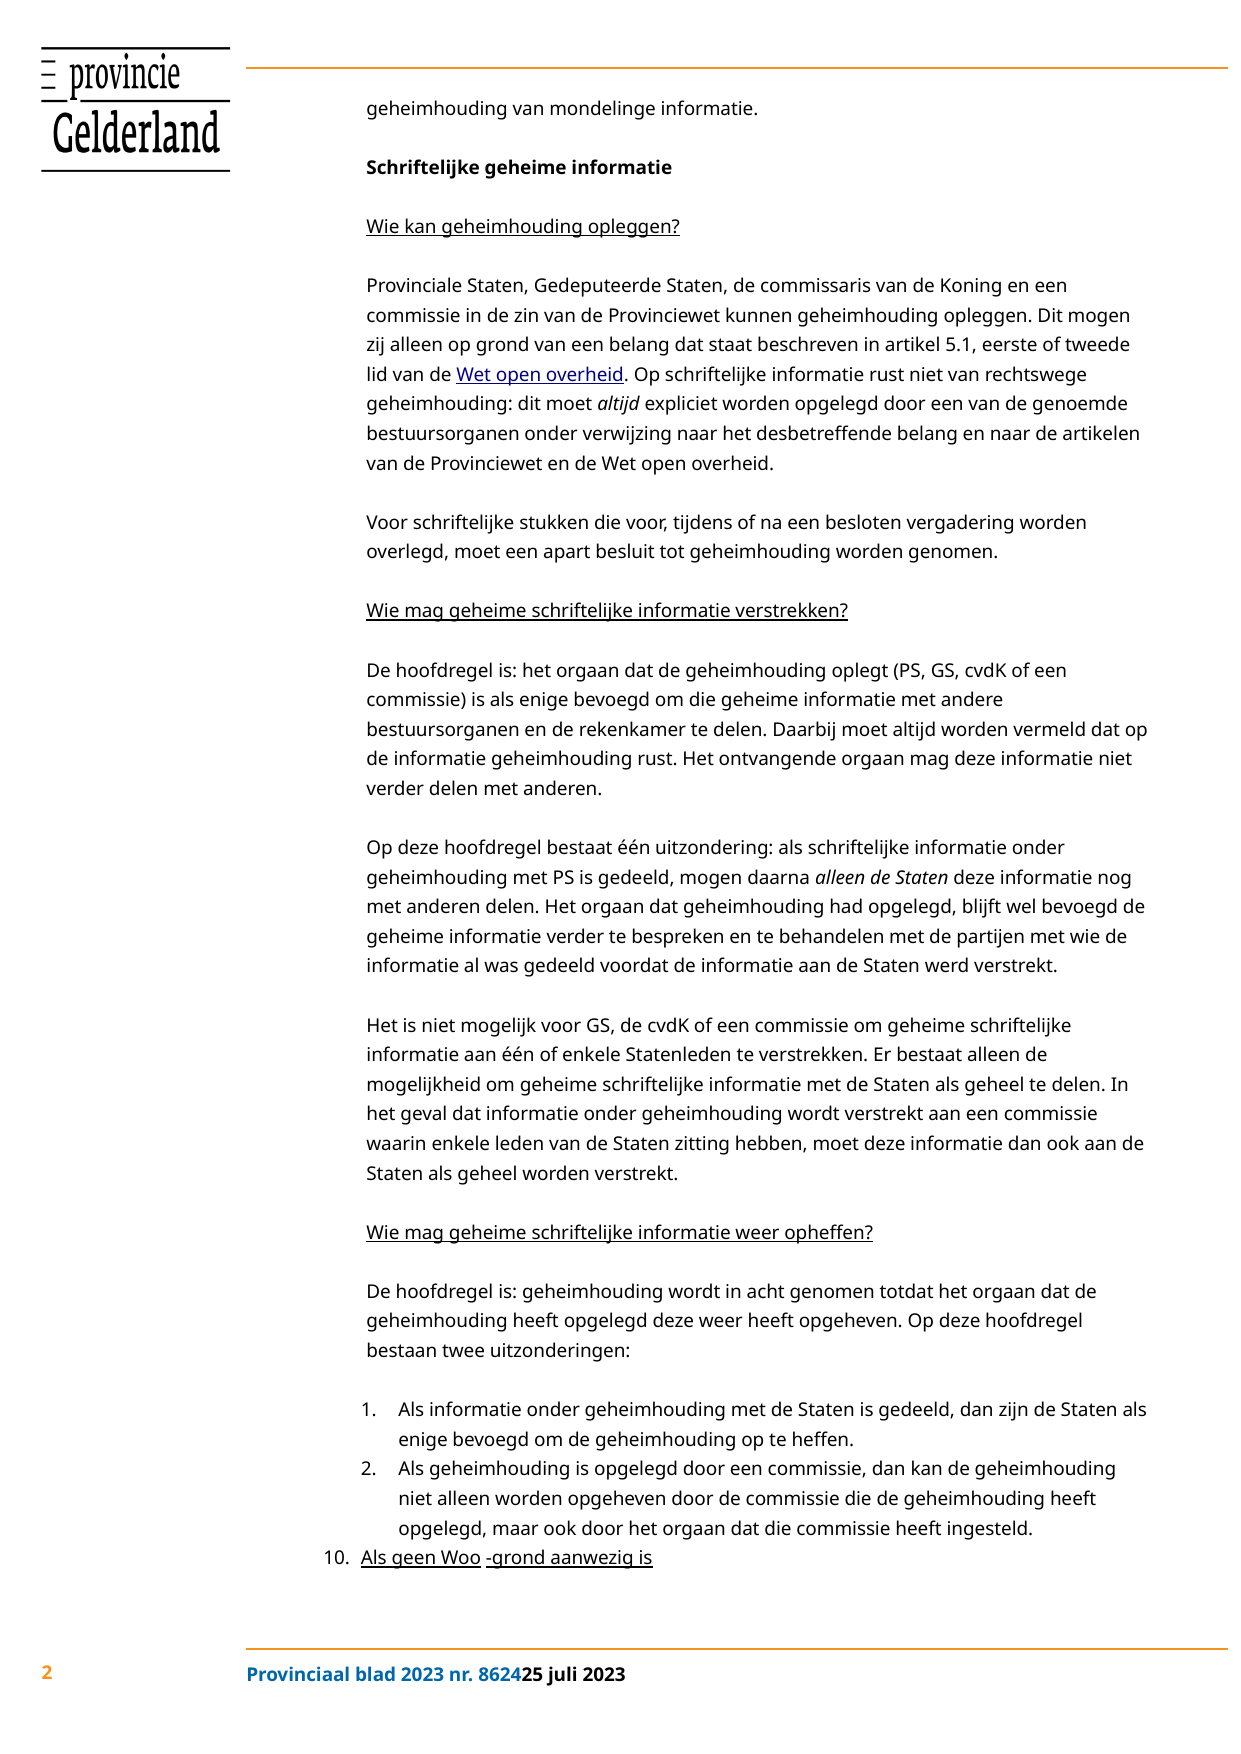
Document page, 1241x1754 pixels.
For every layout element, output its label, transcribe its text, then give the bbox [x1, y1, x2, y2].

list De hoofdregel is: het orgaan dat de geheimhouding oplegt (PS, GS, cvdK of een commissie) is als enige bevoegd om die geheime informatie met andere bestuursorganen en de rekenkamer te delen. Daarbij moet altijd worden vermeld dat op de informatie geheimhouding rust. Het ontvangende orgaan mag deze informatie niet verder delen met anderen. [307, 657, 1152, 801]
list Provinciale Staten, Gedeputeerde Staten, de commissaris van de Koning en een commissie in de zin van de Provinciewet kunnen geheimhouding opleggen. Dit mogen zij alleen op grond van een belang dat staat beschreven in artikel 5.1, eerste of tweede lid van de Wet open overheid. Op schriftelijke informatie rust niet van rechtswege geheimhouding: dit moet altijd expliciet worden opgelegd door een van de genoemde bestuursorganen onder verwijzing naar het desbetreffende belang en naar de artikelen van de Provinciewet en de Wet open overheid. [307, 272, 1152, 476]
list Als geen Woo -grond aanwezig is [323, 1544, 1152, 1570]
list geheimhouding van mondelinge informatie. [307, 95, 1152, 121]
list Wie mag geheime schriftelijke informatie verstrekken? [307, 598, 1152, 623]
list Wie kan geheimhouding opleggen? [307, 213, 1152, 239]
list Wie mag geheime schriftelijke informatie weer opheffen? [307, 1219, 1152, 1245]
list Schriftelijke geheime informatie [307, 154, 1152, 180]
picture [41, 47, 231, 172]
list Op deze hoofdregel bestaat één uitzondering: als schriftelijke informatie onder geheimhouding met PS is gedeeld, mogen daarna alleen de Staten deze informatie nog met anderen delen. Het orgaan dat geheimhouding had opgelegd, blijft wel bevoegd de geheime informatie verder te bespreken en te behandelen met de partijen met wie de informatie al was gedeeld voordat de informatie aan de Staten werd verstrekt. [307, 834, 1152, 978]
list Voor schriftelijke stukken die voor, tijdens of na een besloten vergadering worden overlegd, moet een apart besluit tot geheimhouding worden genomen. [307, 509, 1152, 564]
list De hoofdregel is: geheimhouding wordt in acht genomen totdat het orgaan dat de geheimhouding heeft opgelegd deze weer heeft opgeheven. Op deze hoofdregel bestaan twee uitzonderingen: [307, 1278, 1152, 1363]
list Als informatie onder geheimhouding met de Staten is gedeeld, dan zijn de Staten als enige bevoegd om de geheimhouding op te heffen. [361, 1396, 1152, 1452]
list Als geheimhouding is opgelegd door een commissie, dan kan de geheimhouding niet alleen worden opgeheven door de commissie die de geheimhouding heeft opgelegd, maar ook door het orgaan dat die commissie heeft ingesteld. [361, 1456, 1152, 1541]
list Het is niet mogelijk voor GS, de cvdK of een commissie om geheime schriftelijke informatie aan één of enkele Statenleden te verstrekken. Er bestaat alleen de mogelijkheid om geheime schriftelijke informatie met de Staten als geheel te delen. In het geval dat informatie onder geheimhouding wordt verstrekt aan een commissie waarin enkele leden van de Staten zitting hebben, moet deze informatie dan ook aan de Staten als geheel worden verstrekt. [307, 1012, 1152, 1186]
